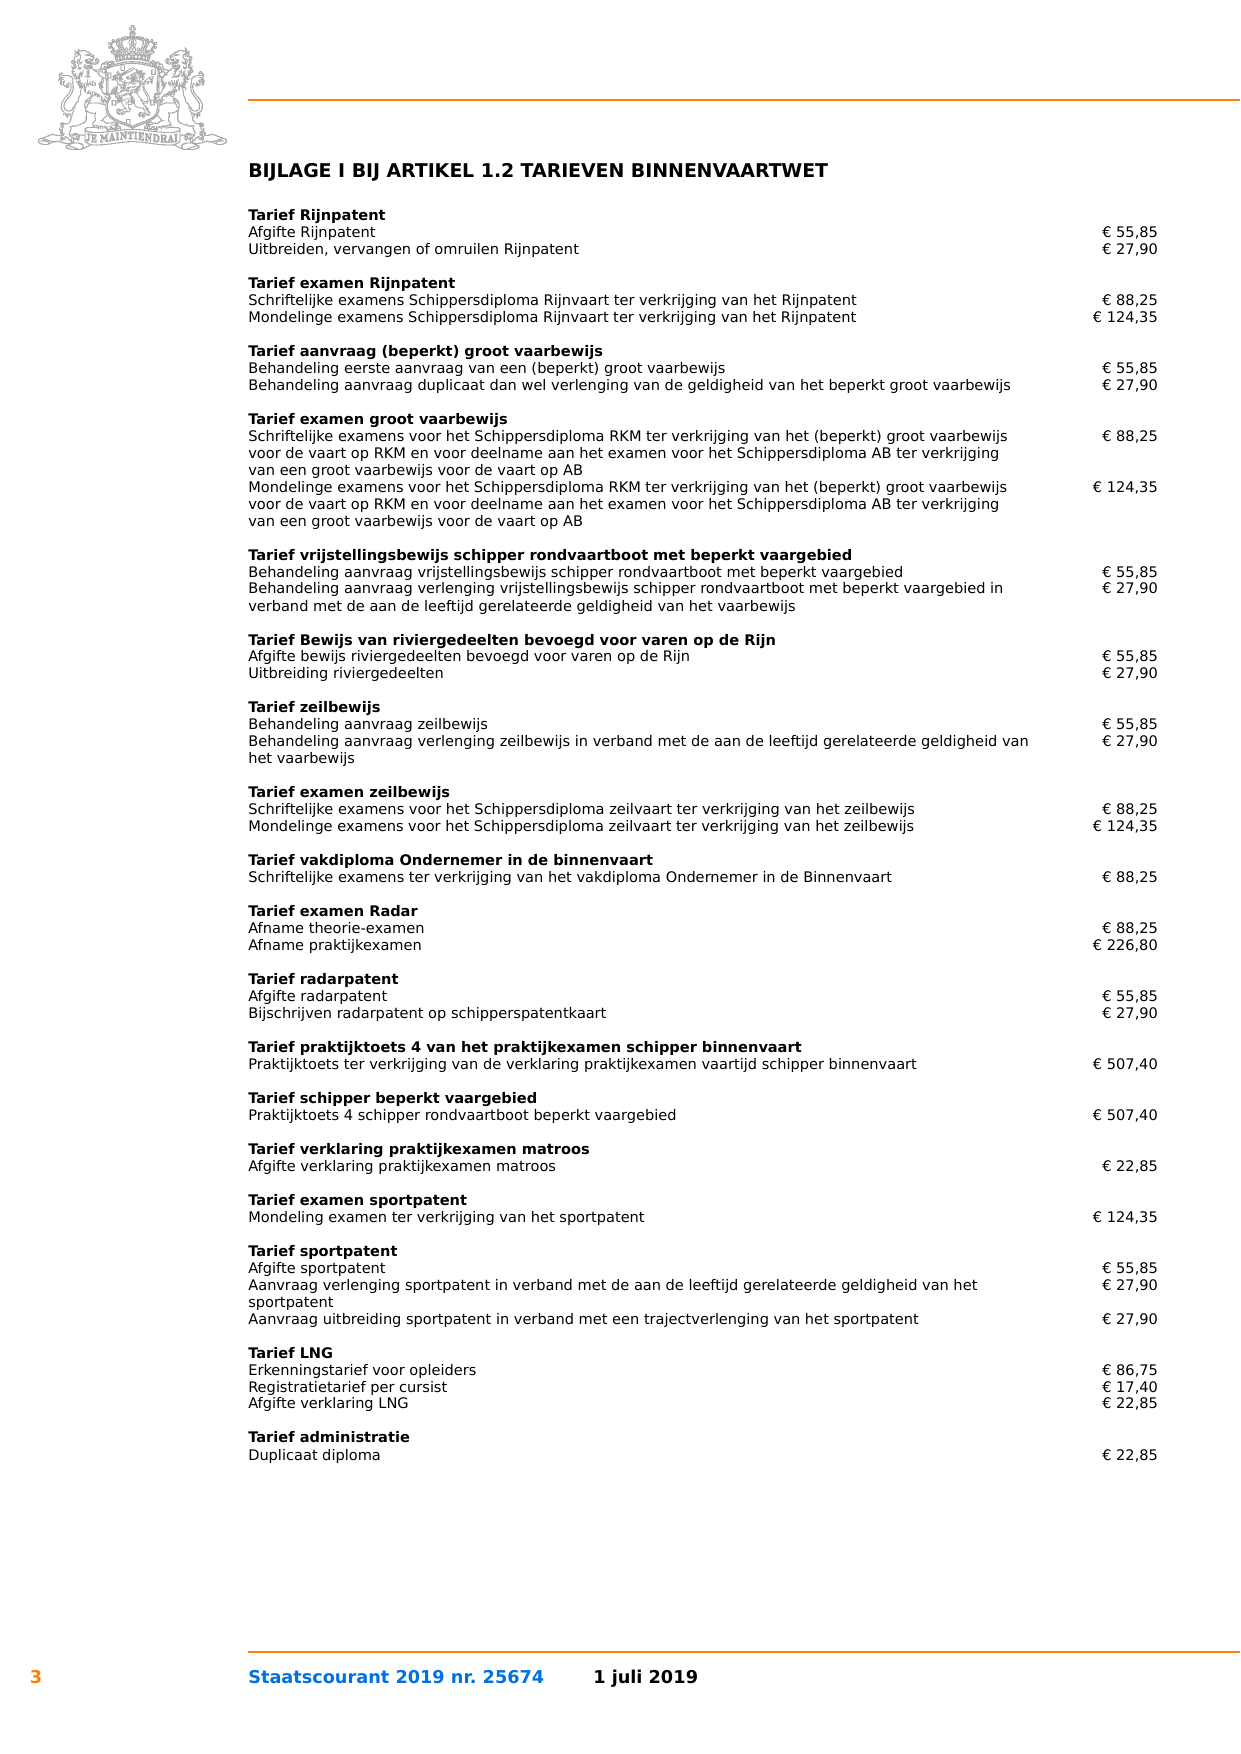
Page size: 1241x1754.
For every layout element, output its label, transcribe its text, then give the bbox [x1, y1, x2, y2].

table_cell Afgifte Rijnpatent [248, 224, 1029, 241]
table_cell [1030, 530, 1163, 546]
table_cell Tarief praktijktoets 4 van het praktijkexamen schipper binnenvaart [248, 1039, 1029, 1056]
table_cell [1030, 835, 1163, 852]
table_cell [1030, 258, 1163, 275]
table_cell Afgifte sportpatent [248, 1260, 1029, 1277]
table_cell [1030, 1328, 1163, 1344]
table_cell € 88,25 [1030, 428, 1163, 478]
table_cell € 55,85 [1030, 224, 1163, 241]
table_cell [1030, 1022, 1163, 1039]
table_cell [248, 530, 1029, 546]
table_cell € 22,85 [1030, 1395, 1163, 1412]
table_cell [248, 1175, 1029, 1192]
table_cell Tarief examen sportpatent [248, 1192, 1029, 1209]
table_cell Uitbreiden, vervangen of omruilen Rijnpatent [248, 241, 1029, 258]
table_cell [248, 1022, 1029, 1039]
table_cell [248, 835, 1029, 852]
table_cell [248, 1328, 1029, 1344]
table_cell [1030, 903, 1163, 920]
picture [38, 25, 227, 150]
table_cell [1030, 1090, 1163, 1107]
table_cell € 124,35 [1030, 309, 1163, 326]
table_cell [1030, 326, 1163, 343]
table_cell [248, 326, 1029, 343]
table_cell [1030, 631, 1163, 648]
table_cell € 124,35 [1030, 818, 1163, 835]
table_cell € 124,35 [1030, 1209, 1163, 1226]
table_cell [1030, 275, 1163, 292]
table_cell € 27,90 [1030, 1005, 1163, 1022]
table_cell € 27,90 [1030, 580, 1163, 614]
table_header [1030, 207, 1163, 224]
table_cell Registratietarief per cursist [248, 1379, 1029, 1395]
table_cell [248, 682, 1029, 699]
table_cell Afgifte verklaring praktijkexamen matroos [248, 1158, 1029, 1175]
table_cell [1030, 1226, 1163, 1243]
table_cell [1030, 1192, 1163, 1209]
table_cell € 226,80 [1030, 937, 1163, 954]
table_cell Tarief verklaring praktijkexamen matroos [248, 1141, 1029, 1158]
table_cell [1030, 971, 1163, 988]
table_cell [1030, 1243, 1163, 1259]
table_cell [1030, 682, 1163, 699]
table_cell Praktijktoets 4 schipper rondvaartboot beperkt vaargebied [248, 1107, 1029, 1124]
table_cell € 55,85 [1030, 1260, 1163, 1277]
table_cell € 27,90 [1030, 665, 1163, 682]
table_cell [1030, 343, 1163, 360]
table_cell [248, 258, 1029, 275]
table_cell € 27,90 [1030, 1311, 1163, 1327]
table_cell Tarief examen groot vaarbewijs [248, 411, 1029, 428]
table_cell Behandeling aanvraag zeilbewijs [248, 716, 1029, 733]
table_cell Mondelinge examens voor het Schippersdiploma zeilvaart ter verkrijging van het zeilbewijs [248, 818, 1029, 835]
table_cell Mondelinge examens Schippersdiploma Rijnvaart ter verkrijging van het Rijnpatent [248, 309, 1029, 326]
table_cell [1030, 1413, 1163, 1429]
table_cell € 88,25 [1030, 801, 1163, 818]
table_cell Tarief vakdiploma Ondernemer in de binnenvaart [248, 852, 1029, 869]
table_cell Tarief Bewijs van riviergedeelten bevoegd voor varen op de Rijn [248, 631, 1029, 648]
table_cell [1030, 1345, 1163, 1361]
table_cell € 27,90 [1030, 1277, 1163, 1311]
table_cell Behandeling aanvraag verlenging zeilbewijs in verband met de aan de leeftijd gerelateerde geldigheid van het vaarbewijs [248, 733, 1029, 767]
table_cell Schriftelijke examens voor het Schippersdiploma RKM ter verkrijging van het (beperkt) groot vaarbewijs voor de vaart op RKM en voor deelname aan het examen voor het Schippersdiploma AB ter verkrijging van een groot vaarbewijs voor de vaart op AB [248, 428, 1029, 478]
table_cell € 86,75 [1030, 1361, 1163, 1378]
table_cell € 507,40 [1030, 1056, 1163, 1073]
table_cell Mondeling examen ter verkrijging van het sportpatent [248, 1209, 1029, 1226]
table_cell Tarief examen zeilbewijs [248, 784, 1029, 801]
table_cell Tarief sportpatent [248, 1243, 1029, 1259]
table_cell € 22,85 [1030, 1158, 1163, 1175]
table_cell € 88,25 [1030, 292, 1163, 309]
table_cell Uitbreiding riviergedeelten [248, 665, 1029, 682]
table_cell Schriftelijke examens voor het Schippersdiploma zeilvaart ter verkrijging van het zeilbewijs [248, 801, 1029, 818]
table_cell [1030, 954, 1163, 971]
table_cell Tarief administratie [248, 1429, 1029, 1446]
table_cell Schriftelijke examens Schippersdiploma Rijnvaart ter verkrijging van het Rijnpatent [248, 292, 1029, 309]
table_cell € 55,85 [1030, 360, 1163, 377]
table_cell [1030, 394, 1163, 411]
table_cell Afgifte verklaring LNG [248, 1395, 1029, 1412]
table_cell [1030, 1039, 1163, 1056]
table_cell € 22,85 [1030, 1446, 1163, 1463]
table_cell Afname praktijkexamen [248, 937, 1029, 954]
table_cell Behandeling aanvraag duplicaat dan wel verlenging van de geldigheid van het beperkt groot vaarbewijs [248, 377, 1029, 394]
table_cell [248, 394, 1029, 411]
table_cell [1030, 1175, 1163, 1192]
table_cell [1030, 546, 1163, 563]
table_cell [1030, 1073, 1163, 1090]
table_cell Duplicaat diploma [248, 1446, 1029, 1463]
table_cell [248, 767, 1029, 784]
table_cell [248, 1073, 1029, 1090]
table_cell [1030, 767, 1163, 784]
table_cell € 27,90 [1030, 377, 1163, 394]
table_cell € 88,25 [1030, 920, 1163, 937]
table_cell Behandeling eerste aanvraag van een (beperkt) groot vaarbewijs [248, 360, 1029, 377]
table_cell [248, 954, 1029, 971]
table_cell [248, 1124, 1029, 1141]
table_cell Behandeling aanvraag vrijstellingsbewijs schipper rondvaartboot met beperkt vaargebied [248, 564, 1029, 580]
table_cell Tarief radarpatent [248, 971, 1029, 988]
table_cell [1030, 852, 1163, 869]
table_cell Afgifte bewijs riviergedeelten bevoegd voor varen op de Rijn [248, 648, 1029, 665]
table_cell Tarief vrijstellingsbewijs schipper rondvaartboot met beperkt vaargebied [248, 546, 1029, 563]
table_cell Afgifte radarpatent [248, 988, 1029, 1005]
table_cell [1030, 411, 1163, 428]
table_cell € 55,85 [1030, 716, 1163, 733]
table_cell € 27,90 [1030, 733, 1163, 767]
table_cell Tarief LNG [248, 1345, 1029, 1361]
table_cell [248, 1226, 1029, 1243]
table_cell Behandeling aanvraag verlenging vrijstellingsbewijs schipper rondvaartboot met beperkt vaargebied in verband met de aan de leeftijd gerelateerde geldigheid van het vaarbewijs [248, 580, 1029, 614]
table_cell € 17,40 [1030, 1379, 1163, 1395]
table_cell Tarief aanvraag (beperkt) groot vaarbewijs [248, 343, 1029, 360]
table_cell Tarief examen Radar [248, 903, 1029, 920]
table_cell Erkenningstarief voor opleiders [248, 1361, 1029, 1378]
table_header Tarief Rijnpatent [248, 207, 1029, 224]
table_cell € 55,85 [1030, 988, 1163, 1005]
table_cell Schriftelijke examens ter verkrijging van het vakdiploma Ondernemer in de Binnenvaart [248, 869, 1029, 886]
table_cell Aanvraag uitbreiding sportpatent in verband met een trajectverlenging van het sportpatent [248, 1311, 1029, 1327]
table_cell [1030, 1124, 1163, 1141]
table_cell Afname theorie-examen [248, 920, 1029, 937]
table_cell [1030, 699, 1163, 716]
table_cell [248, 614, 1029, 631]
table_cell Praktijktoets ter verkrijging van de verklaring praktijkexamen vaartijd schipper binnenvaart [248, 1056, 1029, 1073]
table_cell € 55,85 [1030, 564, 1163, 580]
table_cell Tarief schipper beperkt vaargebied [248, 1090, 1029, 1107]
table_cell Aanvraag verlenging sportpatent in verband met de aan de leeftijd gerelateerde geldigheid van het sportpatent [248, 1277, 1029, 1311]
table_cell € 27,90 [1030, 241, 1163, 258]
table_cell Mondelinge examens voor het Schippersdiploma RKM ter verkrijging van het (beperkt) groot vaarbewijs voor de vaart op RKM en voor deelname aan het examen voor het Schippersdiploma AB ter verkrijging van een groot vaarbewijs voor de vaart op AB [248, 479, 1029, 529]
table_cell [1030, 886, 1163, 903]
table_cell [248, 1413, 1029, 1429]
table_cell [1030, 1141, 1163, 1158]
table_cell Tarief examen Rijnpatent [248, 275, 1029, 292]
table_cell € 88,25 [1030, 869, 1163, 886]
subtitle BIJLAGE I BIJ ARTIKEL 1.2 TARIEVEN BINNENVAARTWET [248, 160, 1163, 182]
table_cell Bijschrijven radarpatent op schipperspatentkaart [248, 1005, 1029, 1022]
table_cell [1030, 614, 1163, 631]
table_cell € 507,40 [1030, 1107, 1163, 1124]
table_cell Tarief zeilbewijs [248, 699, 1029, 716]
table_cell [1030, 784, 1163, 801]
table_cell [1030, 1429, 1163, 1446]
table_cell € 124,35 [1030, 479, 1163, 529]
table_cell € 55,85 [1030, 648, 1163, 665]
table_cell [248, 886, 1029, 903]
